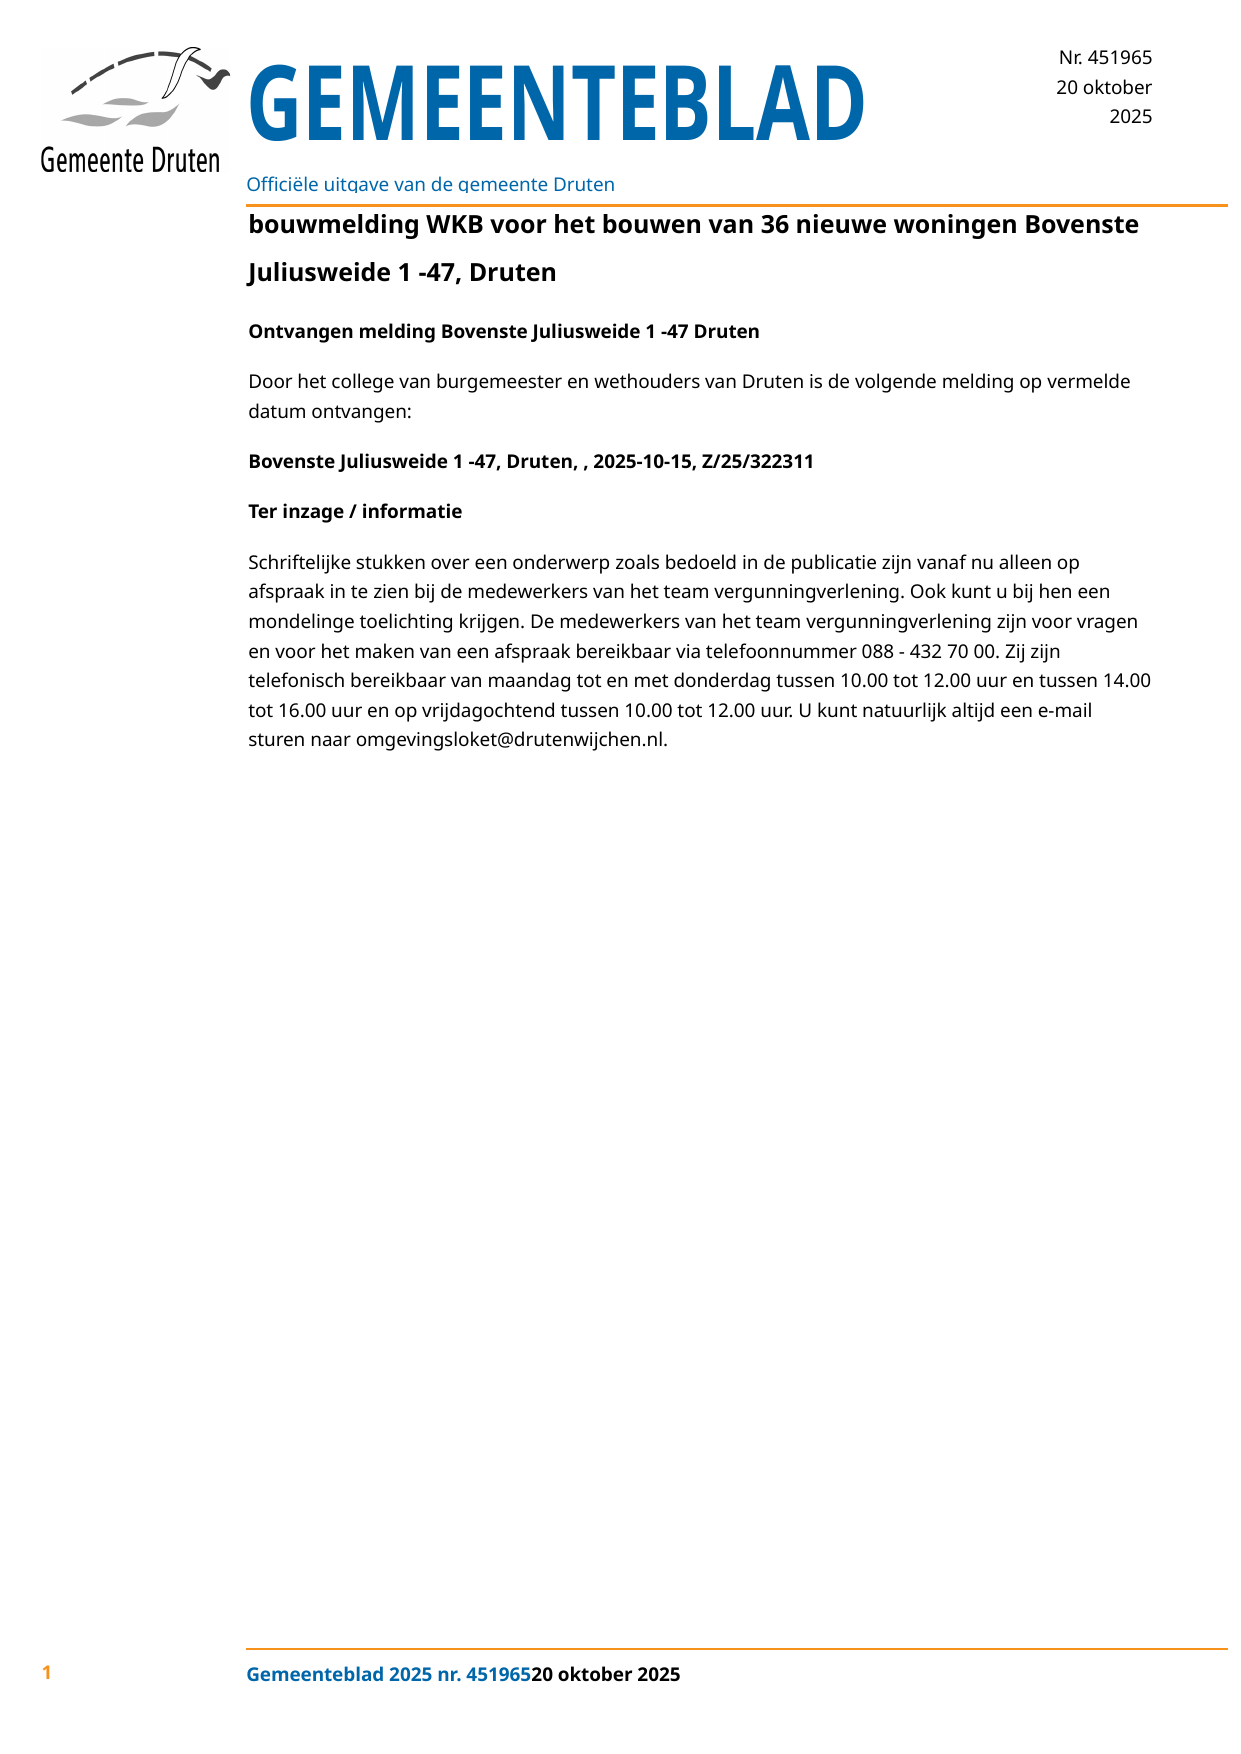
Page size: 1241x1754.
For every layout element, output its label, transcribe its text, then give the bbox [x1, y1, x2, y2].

text Ontvangen melding Bovenste Juliusweide 1 -47 Druten [248, 318, 1152, 344]
picture [41, 47, 231, 172]
text bouwmelding WKB voor het bouwen van 36 nieuwe woningen Bovenste Juliusweide 1 -47, Druten [248, 207, 1152, 288]
text Door het college van burgemeester en wethouders van Druten is de volgende melding op vermelde datum ontvangen: [248, 368, 1152, 424]
text Bovenste Juliusweide 1 -47, Druten, , 2025-10-15, Z/25/322311 [248, 448, 1152, 474]
text Schriftelijke stukken over een onderwerp zoals bedoeld in de publicatie zijn vanaf nu alleen op afspraak in te zien bij de medewerkers van het team vergunningverlening. Ook kunt u bij hen een mondelinge toelichting krijgen. De medewerkers van het team vergunningverlening zijn voor vragen en voor het maken van een afspraak bereikbaar via telefoonnummer 088 - 432 70 00. Zij zijn telefonisch bereikbaar van maandag tot en met donderdag tussen 10.00 tot 12.00 uur en tussen 14.00 tot 16.00 uur en op vrijdagochtend tussen 10.00 tot 12.00 uur. U kunt natuurlijk altijd een e-mail sturen naar omgevingsloket@drutenwijchen.nl. [248, 549, 1152, 752]
text Ter inzage / informatie [248, 499, 1152, 524]
